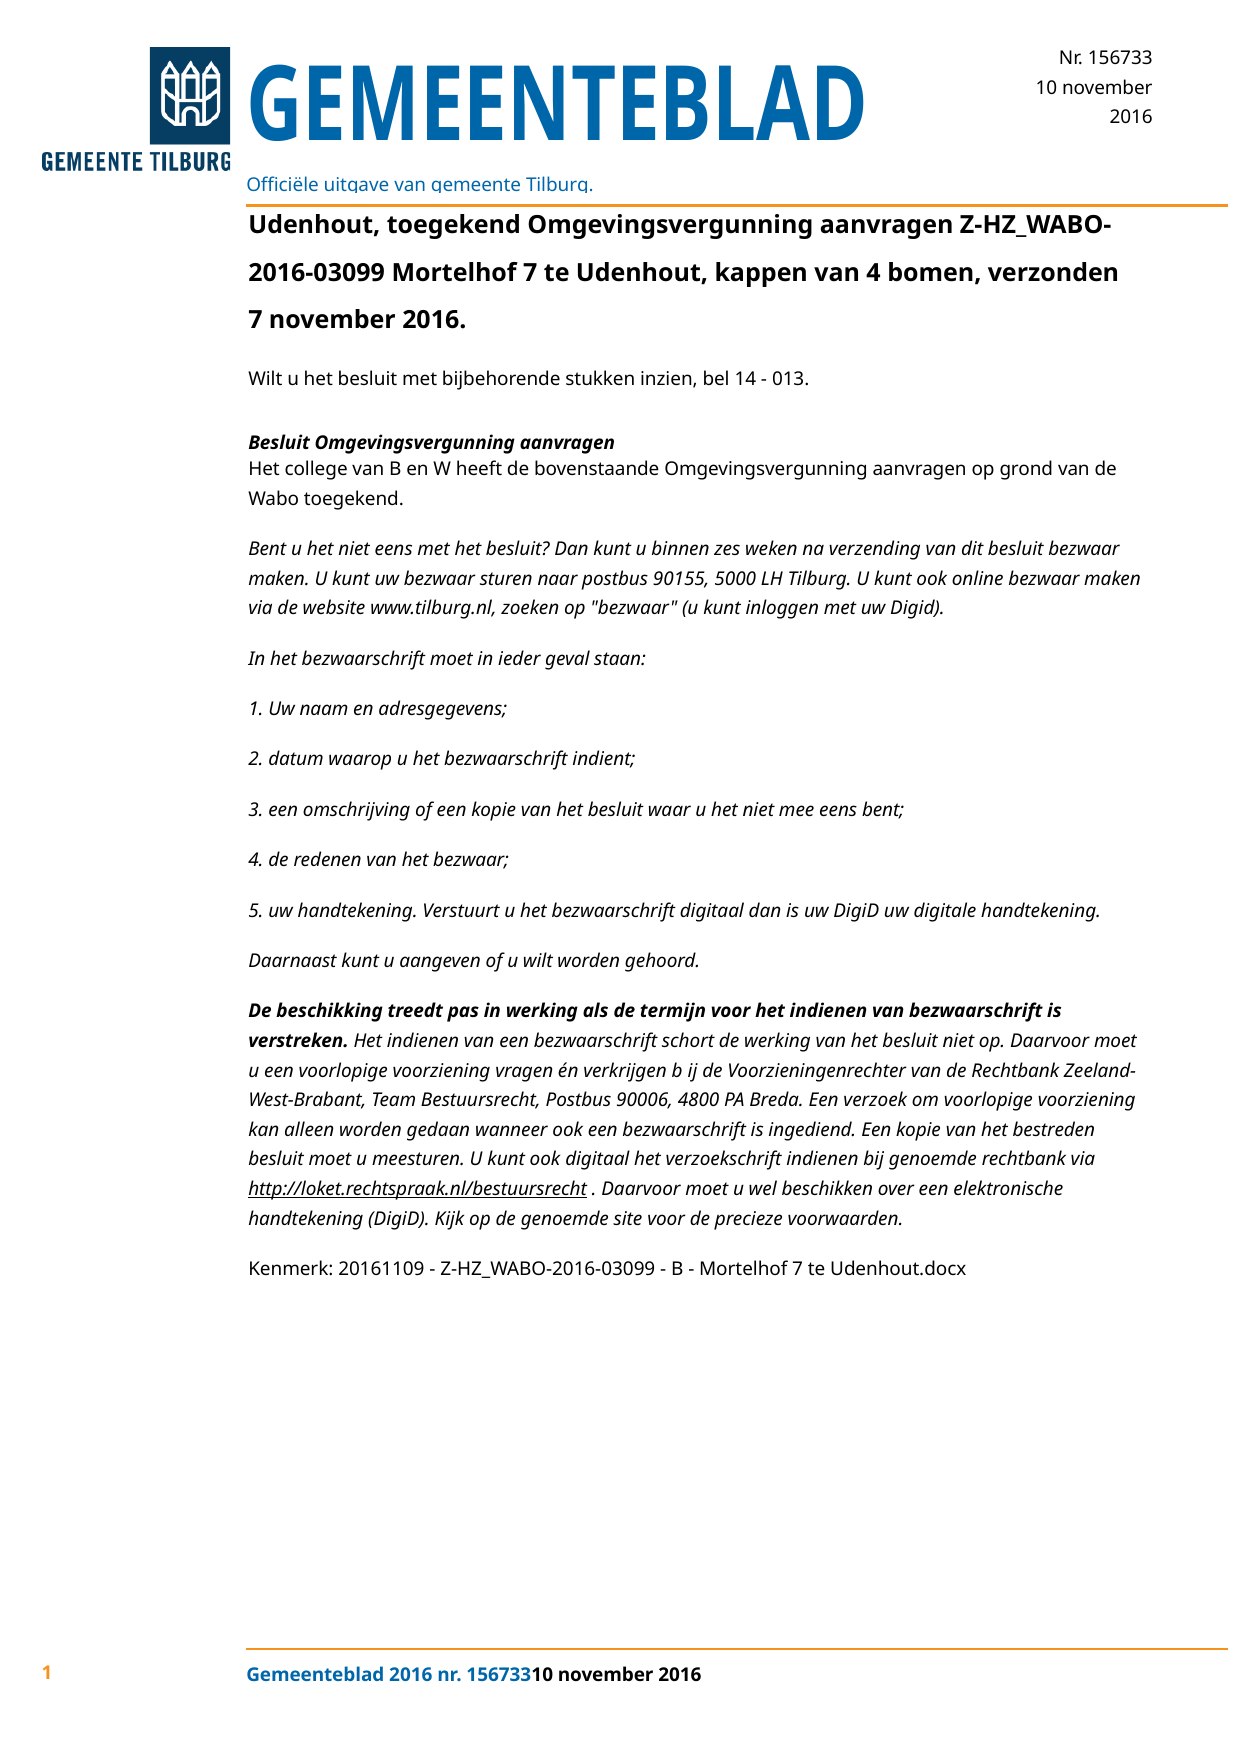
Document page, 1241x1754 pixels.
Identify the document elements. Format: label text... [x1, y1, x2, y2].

text De beschikking treedt pas in werking als de termijn voor het indienen van bezwaarschrift is verstreken. Het indienen van een bezwaarschrift schort de werking van het besluit niet op. Daarvoor moet u een voorlopige voorziening vragen én verkrijgen b ij de Voorzieningenrechter van de Rechtbank Zeeland-West-Brabant, Team Bestuursrecht, Postbus 90006, 4800 PA Breda. Een verzoek om voorlopige voorziening kan alleen worden gedaan wanneer ook een bezwaarschrift is ingediend. Een kopie van het bestreden besluit moet u meesturen. U kunt ook digitaal het verzoekschrift indienen bij genoemde rechtbank via http://loket.rechtspraak.nl/bestuursrecht . Daarvoor moet u wel beschikken over een elektronische handtekening (DigiD). Kijk op de genoemde site voor de precieze voorwaarden. [248, 998, 1152, 1231]
text Bent u het niet eens met het besluit? Dan kunt u binnen zes weken na verzending van dit besluit bezwaar maken. U kunt uw bezwaar sturen naar postbus 90155, 5000 LH Tilburg. U kunt ook online bezwaar maken via de website www.tilburg.nl, zoeken op "bezwaar" (u kunt inloggen met uw Digid). [248, 535, 1152, 620]
text 3. een omschrijving of een kopie van het besluit waar u het niet mee eens bent; [248, 796, 1152, 822]
text 4. de redenen van het bezwaar; [248, 846, 1152, 872]
text Het college van B en W heeft de bovenstaande Omgevingsvergunning aanvragen op grond van de Wabo toegekend. [248, 455, 1152, 511]
text Kenmerk: 20161109 - Z-HZ_WABO-2016-03099 - B - Mortelhof 7 te Udenhout.docx [248, 1255, 1152, 1281]
text Besluit Omgevingsvergunning aanvragen [248, 429, 1152, 455]
picture [41, 47, 231, 172]
text Udenhout, toegekend Omgevingsvergunning aanvragen Z-HZ_WABO-2016-03099 Mortelhof 7 te Udenhout, kappen van 4 bomen, verzonden 7 november 2016. [248, 207, 1152, 336]
text Wilt u het besluit met bijbehorende stukken inzien, bel 14 - 013. [248, 366, 1152, 391]
text 1. Uw naam en adresgegevens; [248, 695, 1152, 721]
text 5. uw handtekening. Verstuurt u het bezwaarschrift digitaal dan is uw DigiD uw digitale handtekening. [248, 897, 1152, 923]
text Daarnaast kunt u aangeven of u wilt worden gehoord. [248, 947, 1152, 973]
text 2. datum waarop u het bezwaarschrift indient; [248, 746, 1152, 771]
text In het bezwaarschrift moet in ieder geval staan: [248, 645, 1152, 671]
